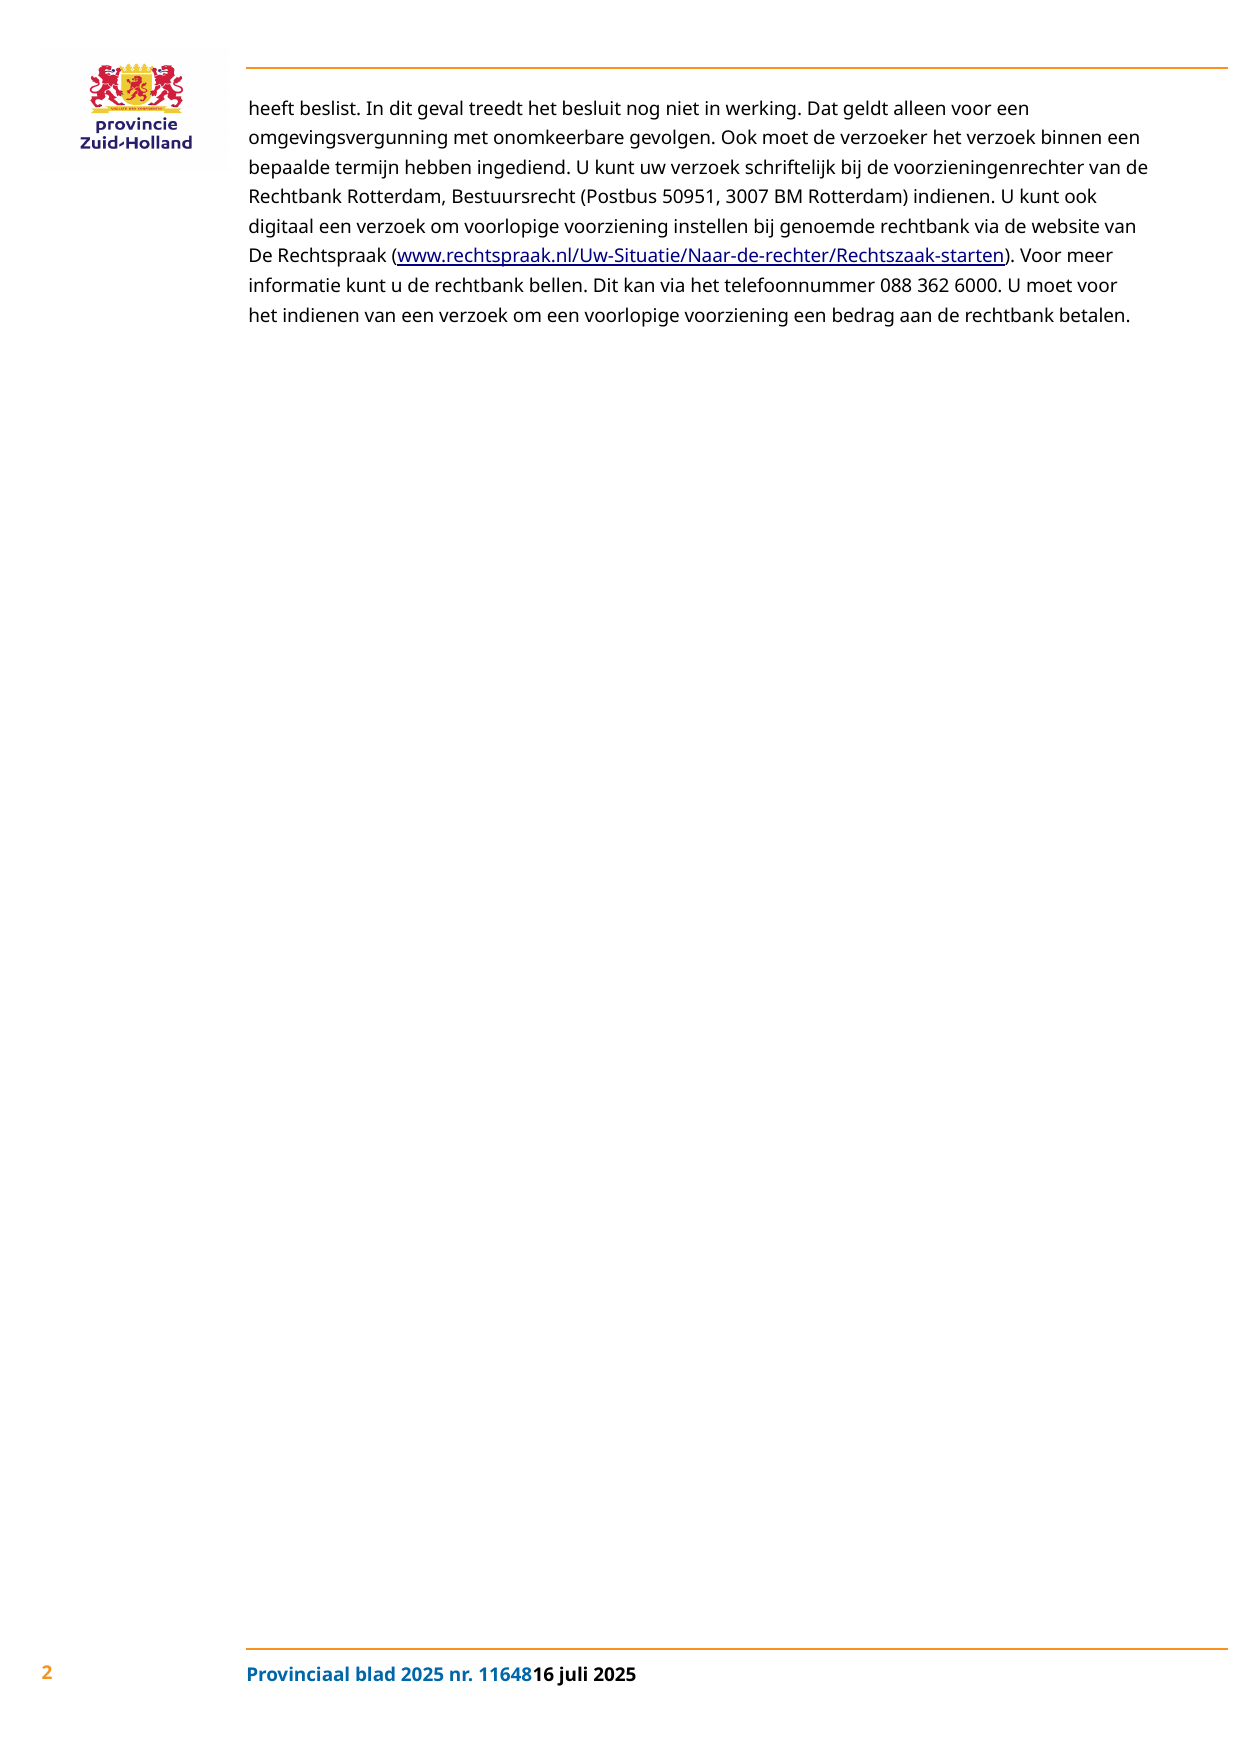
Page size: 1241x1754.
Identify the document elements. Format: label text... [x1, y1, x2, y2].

picture [41, 47, 231, 172]
text heeft beslist. In dit geval treedt het besluit nog niet in werking. Dat geldt alleen voor een omgevingsvergunning met onomkeerbare gevolgen. Ook moet de verzoeker het verzoek binnen een bepaalde termijn hebben ingediend. U kunt uw verzoek schriftelijk bij de voorzieningenrechter van de Rechtbank Rotterdam, Bestuursrecht (Postbus 50951, 3007 BM Rotterdam) indienen. U kunt ook digitaal een verzoek om voorlopige voorziening instellen bij genoemde rechtbank via de website van De Rechtspraak (www.rechtspraak.nl/Uw-Situatie/Naar-de-rechter/Rechtszaak-starten). Voor meer informatie kunt u de rechtbank bellen. Dit kan via het telefoonnummer 088 362 6000. U moet voor het indienen van een verzoek om een voorlopige voorziening een bedrag aan de rechtbank betalen. [248, 95, 1152, 328]
